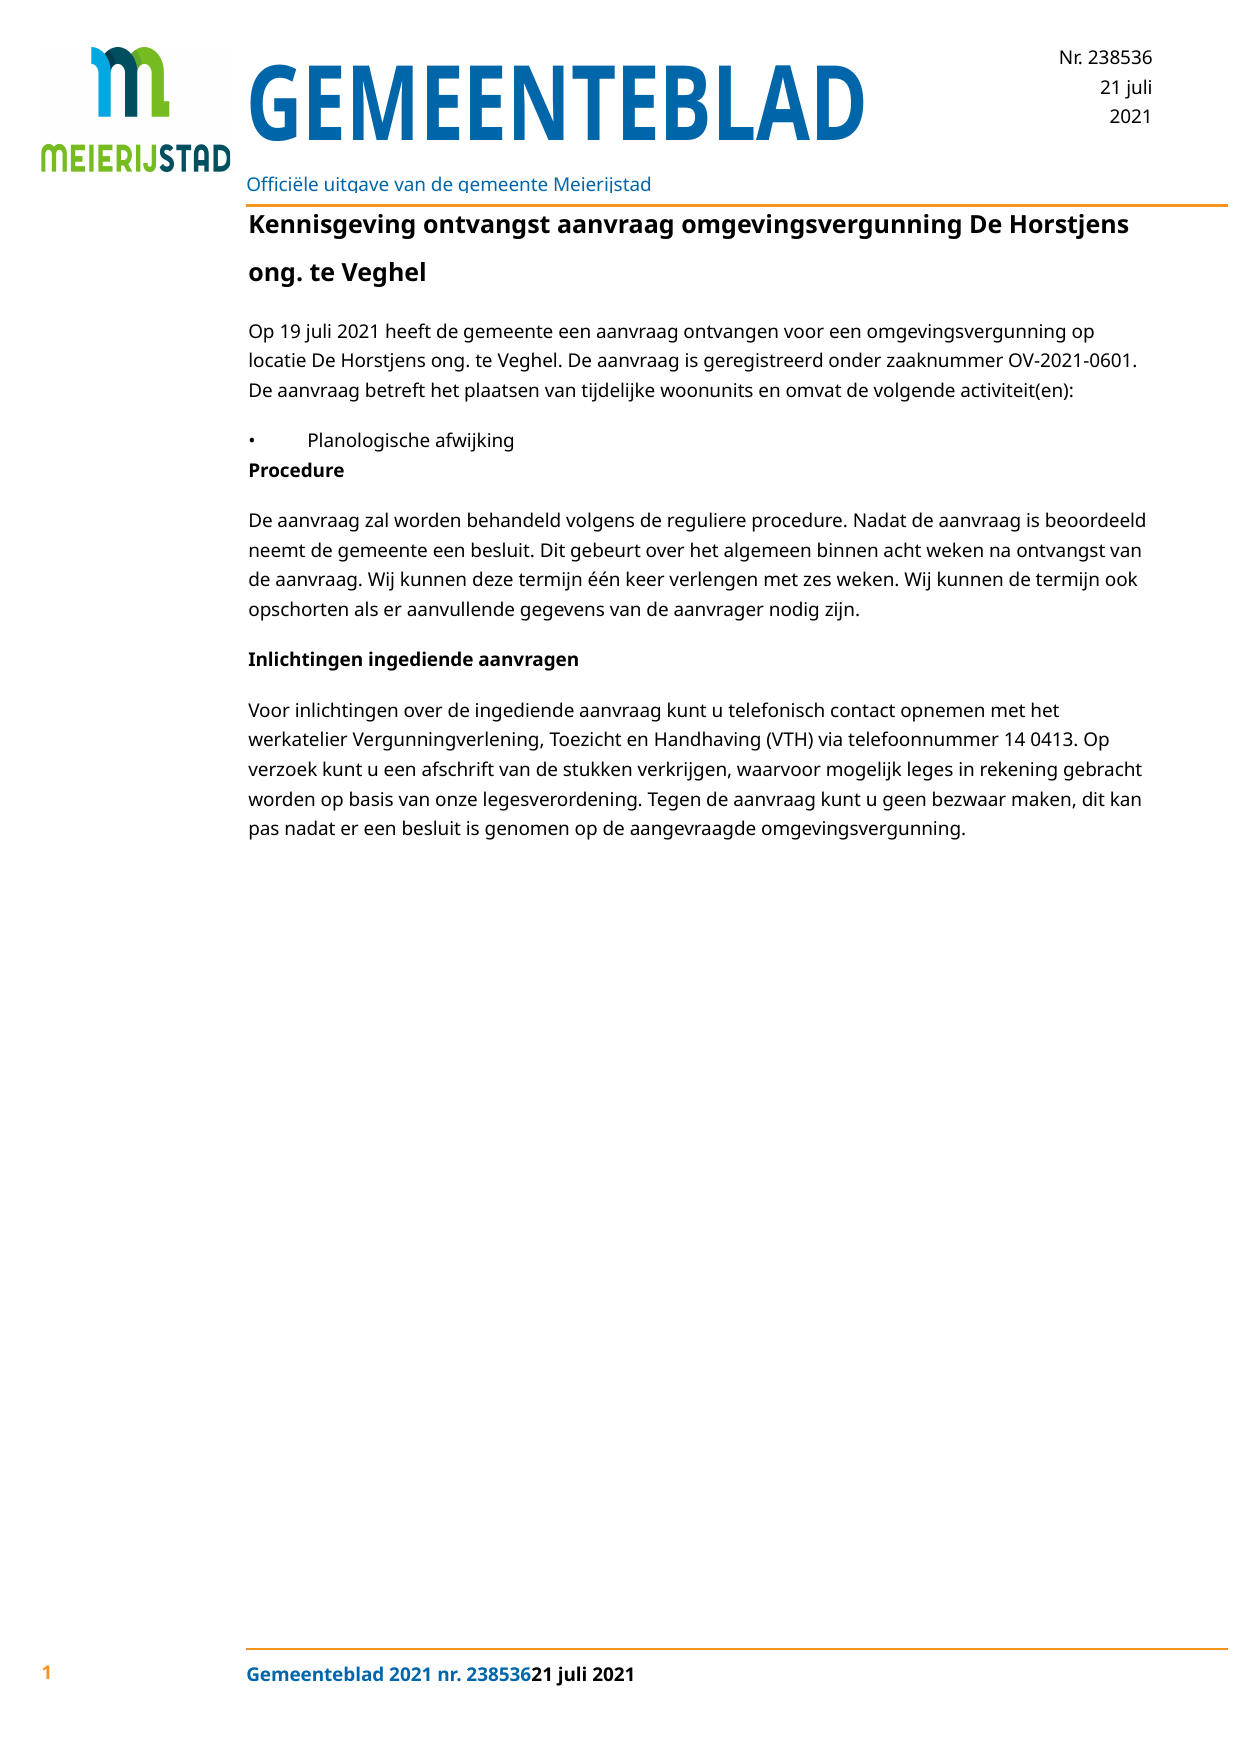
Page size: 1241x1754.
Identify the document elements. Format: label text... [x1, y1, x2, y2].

list Planologische afwijking [248, 427, 1152, 453]
text Op 19 juli 2021 heeft de gemeente een aanvraag ontvangen voor een omgevingsvergunning op locatie De Horstjens ong. te Veghel. De aanvraag is geregistreerd onder zaaknummer OV-2021-0601. De aanvraag betreft het plaatsen van tijdelijke woonunits en omvat de volgende activiteit(en): [248, 318, 1152, 403]
text Kennisgeving ontvangst aanvraag omgevingsvergunning De Horstjens ong. te Veghel [248, 207, 1152, 288]
picture [41, 47, 231, 172]
text Procedure [248, 457, 1152, 483]
text Inlichtingen ingediende aanvragen [248, 647, 1152, 672]
text De aanvraag zal worden behandeld volgens de reguliere procedure. Nadat de aanvraag is beoordeeld neemt de gemeente een besluit. Dit gebeurt over het algemeen binnen acht weken na ontvangst van de aanvraag. Wij kunnen deze termijn één keer verlengen met zes weken. Wij kunnen de termijn ook opschorten als er aanvullende gegevens van de aanvrager nodig zijn. [248, 507, 1152, 622]
text Voor inlichtingen over de ingediende aanvraag kunt u telefonisch contact opnemen met het werkatelier Vergunningverlening, Toezicht en Handhaving (VTH) via telefoonnummer 14 0413. Op verzoek kunt u een afschrift van de stukken verkrijgen, waarvoor mogelijk leges in rekening gebracht worden op basis van onze legesverordening. Tegen de aanvraag kunt u geen bezwaar maken, dit kan pas nadat er een besluit is genomen op de aangevraagde omgevingsvergunning. [248, 697, 1152, 841]
